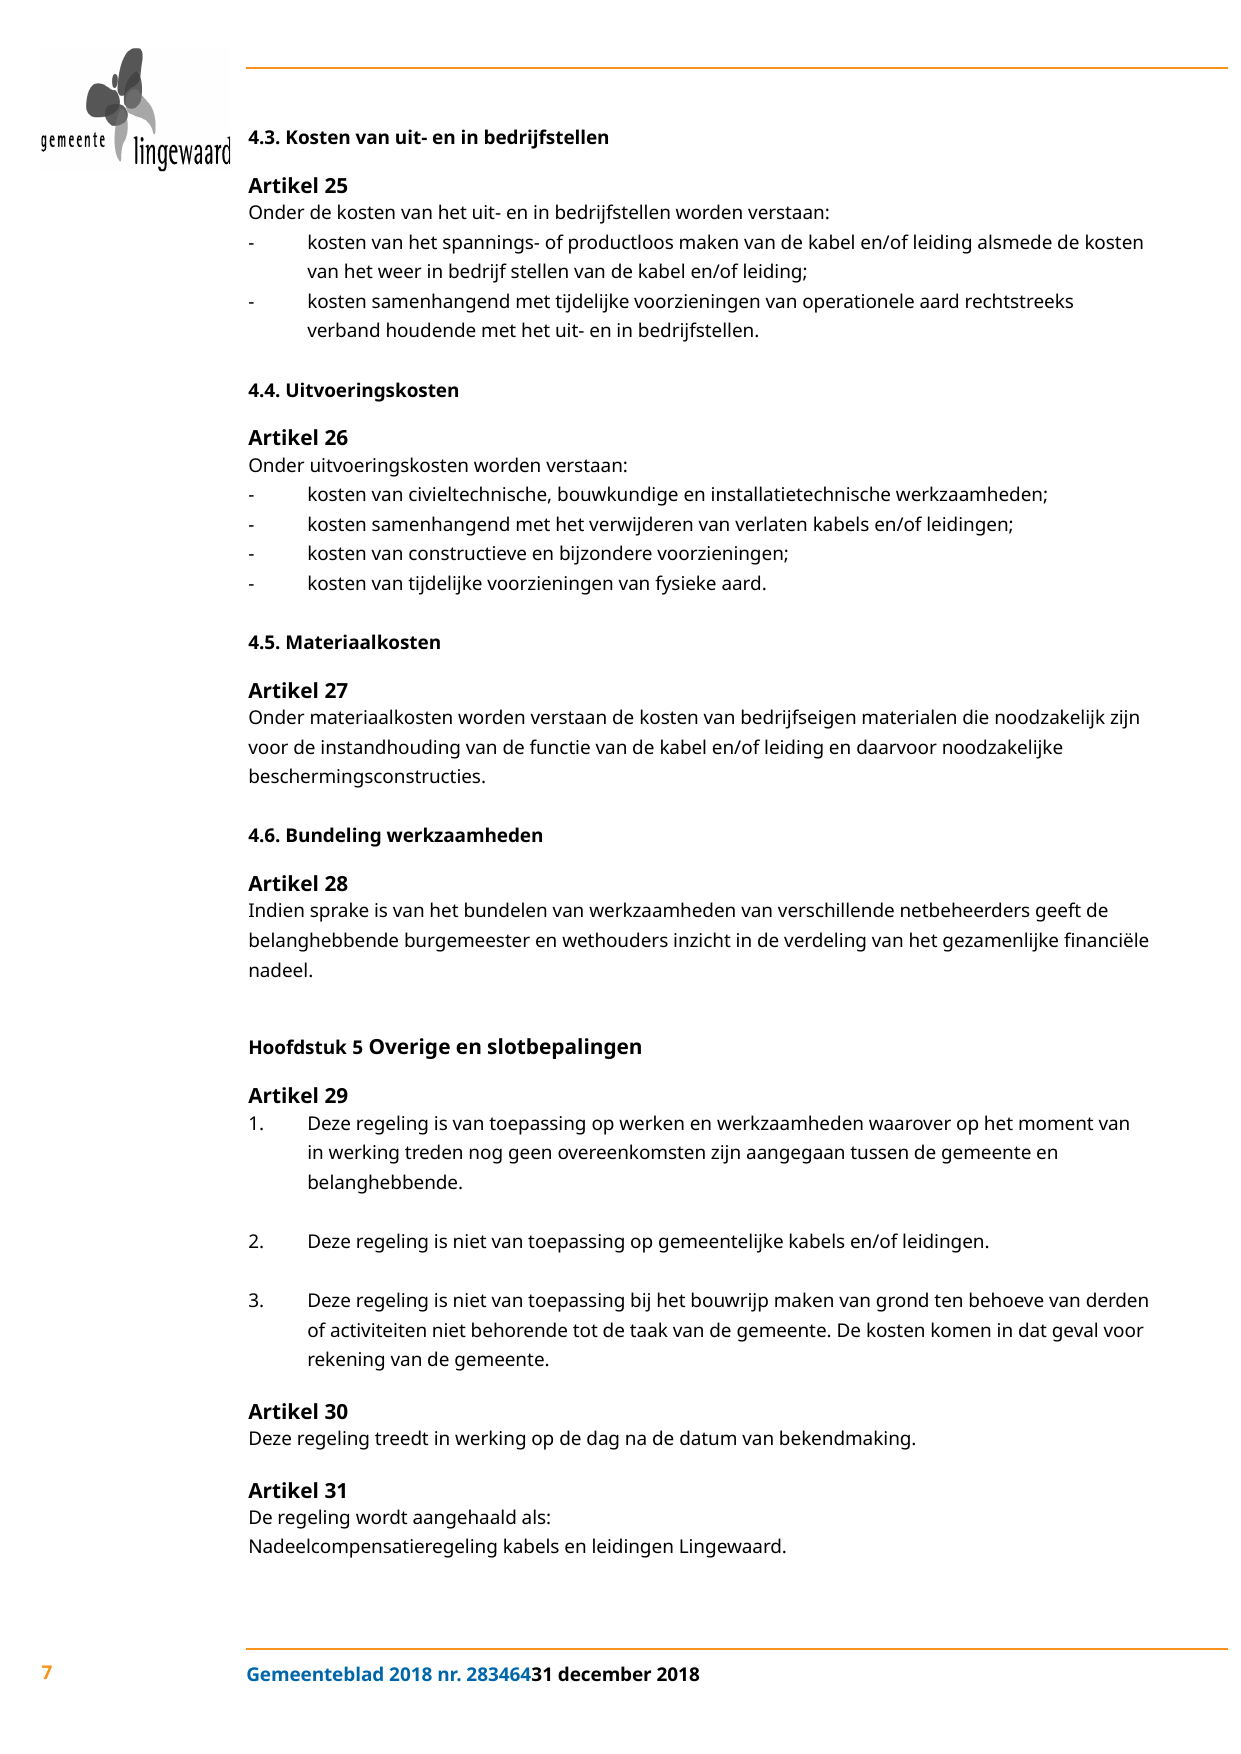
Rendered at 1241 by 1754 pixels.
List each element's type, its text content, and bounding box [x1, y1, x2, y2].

text Artikel 29 [248, 1081, 1152, 1110]
list Deze regeling is niet van toepassing bij het bouwrijp maken van grond ten behoeve van derden of activiteiten niet behorende tot de taak van de gemeente. De kosten komen in dat geval voor rekening van de gemeente. [248, 1287, 1152, 1372]
text Artikel 25 [248, 171, 1152, 199]
list kosten van het spannings- of productloos maken van de kabel en/of leiding alsmede de kosten van het weer in bedrijf stellen van de kabel en/of leiding; [248, 229, 1152, 284]
text Artikel 27 [248, 676, 1152, 704]
text Deze regeling treedt in werking op de dag na de datum van bekendmaking. [248, 1425, 1152, 1451]
list Deze regeling is niet van toepassing op gemeentelijke kabels en/of leidingen. [248, 1228, 1152, 1254]
list kosten van civieltechnische, bouwkundige en installatietechnische werkzaamheden; [248, 481, 1152, 507]
list kosten van constructieve en bijzondere voorzieningen; [248, 541, 1152, 566]
list kosten van tijdelijke voorzieningen van fysieke aard. [248, 570, 1152, 596]
text Onder materiaalkosten worden verstaan de kosten van bedrijfseigen materialen die noodzakelijk zijn voor de instandhouding van de functie van de kabel en/of leiding en daarvoor noodzakelijke beschermingsconstructies. [248, 704, 1152, 789]
text 4.5. Materiaalkosten [248, 629, 1152, 655]
text Artikel 31 [248, 1476, 1152, 1504]
list kosten samenhangend met tijdelijke voorzieningen van operationele aard rechtstreeks verband houdende met het uit- en in bedrijfstellen. [248, 288, 1152, 343]
text De regeling wordt aangehaald als: [248, 1504, 1152, 1530]
text Indien sprake is van het bundelen van werkzaamheden van verschillende netbeheerders geeft de belanghebbende burgemeester en wethouders inzicht in de verdeling van het gezamenlijke financiële nadeel. [248, 898, 1152, 983]
picture [41, 47, 231, 172]
text 4.6. Bundeling werkzaamheden [248, 823, 1152, 848]
text 4.3. Kosten van uit- en in bedrijfstellen [248, 124, 1152, 150]
text Nadeelcompensatieregeling kabels en leidingen Lingewaard. [248, 1534, 1152, 1559]
text 4.4. Uitvoeringskosten [248, 377, 1152, 403]
text Onder uitvoeringskosten worden verstaan: [248, 452, 1152, 478]
list kosten samenhangend met het verwijderen van verlaten kabels en/of leidingen; [248, 511, 1152, 537]
text Onder de kosten van het uit- en in bedrijfstellen worden verstaan: [248, 199, 1152, 225]
list Deze regeling is van toepassing op werken en werkzaamheden waarover op het moment van in werking treden nog geen overeenkomsten zijn aangegaan tussen de gemeente en belanghebbende. [248, 1110, 1152, 1195]
text Artikel 28 [248, 869, 1152, 898]
text Hoofdstuk 5 Overige en slotbepalingen [248, 1032, 1152, 1061]
text Artikel 30 [248, 1397, 1152, 1425]
text Artikel 26 [248, 423, 1152, 452]
